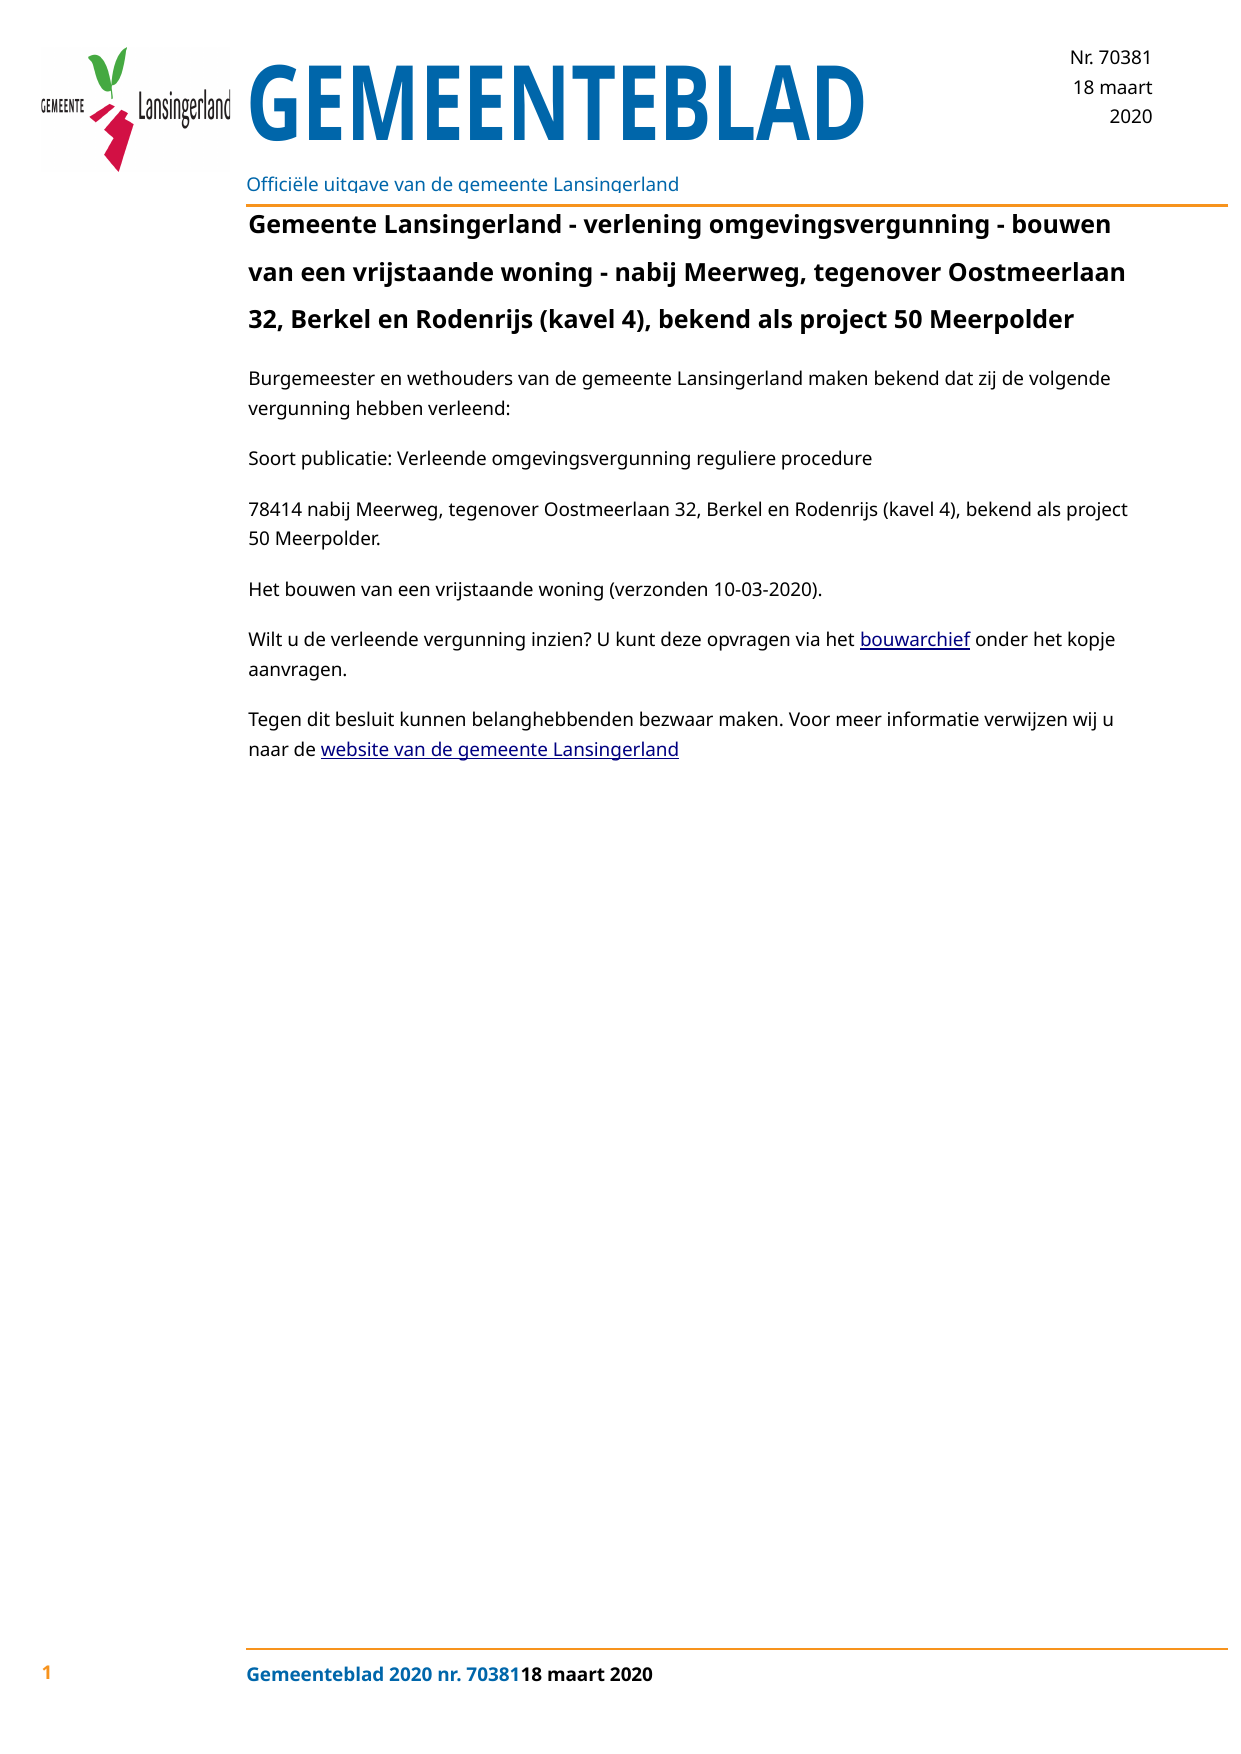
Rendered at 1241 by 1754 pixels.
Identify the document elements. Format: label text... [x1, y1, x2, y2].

text Gemeente Lansingerland - verlening omgevingsvergunning - bouwen van een vrijstaande woning - nabij Meerweg, tegenover Oostmeerlaan 32, Berkel en Rodenrijs (kavel 4), bekend als project 50 Meerpolder [248, 207, 1152, 336]
text Soort publicatie: Verleende omgevingsvergunning reguliere procedure [248, 446, 1152, 471]
picture [41, 47, 231, 172]
text Tegen dit besluit kunnen belanghebbenden bezwaar maken. Voor meer informatie verwijzen wij u naar de website van de gemeente Lansingerland [248, 706, 1152, 762]
text Wilt u de verleende vergunning inzien? U kunt deze opvragen via het bouwarchief onder het kopje aanvragen. [248, 626, 1152, 682]
text 78414 nabij Meerweg, tegenover Oostmeerlaan 32, Berkel en Rodenrijs (kavel 4), bekend als project 50 Meerpolder. [248, 496, 1152, 551]
text Burgemeester en wethouders van de gemeente Lansingerland maken bekend dat zij de volgende vergunning hebben verleend: [248, 366, 1152, 421]
text Het bouwen van een vrijstaande woning (verzonden 10-03-2020). [248, 576, 1152, 602]
